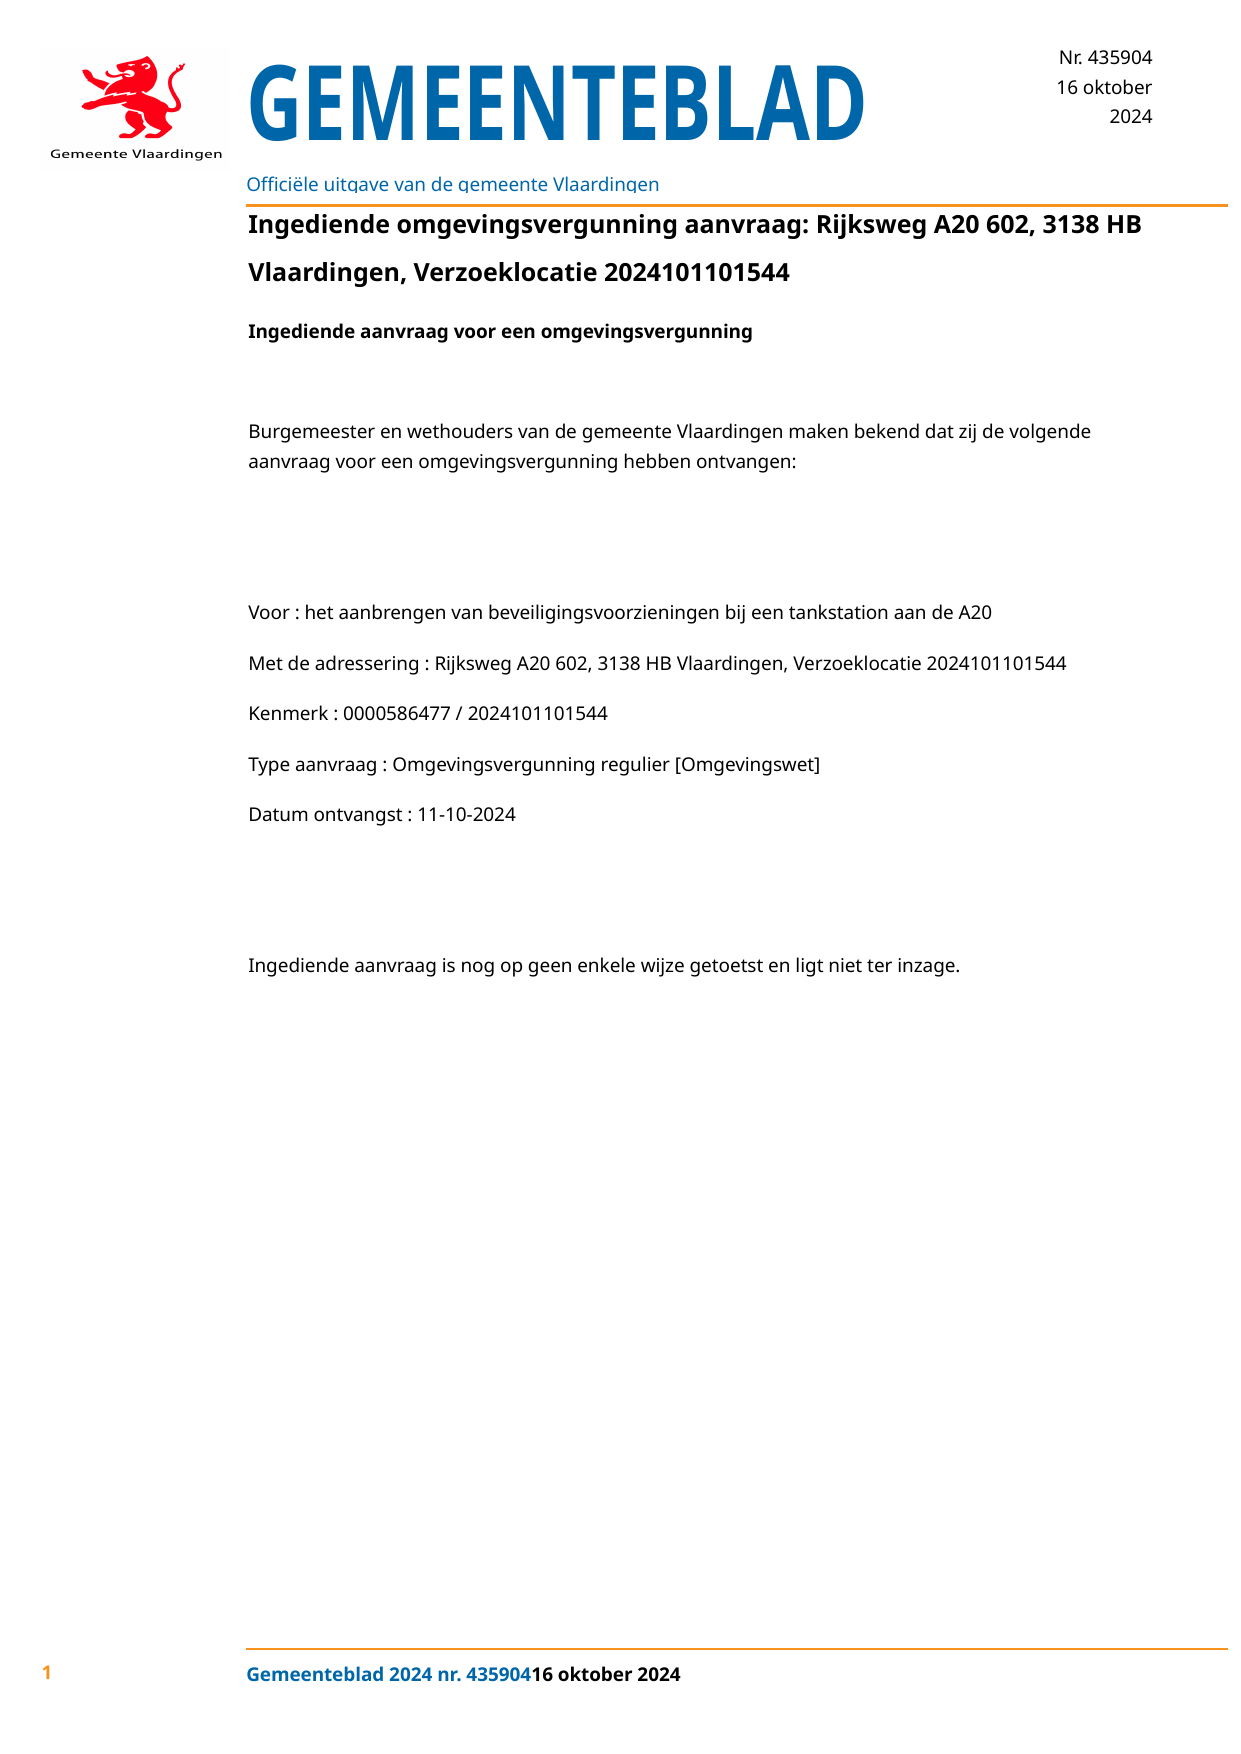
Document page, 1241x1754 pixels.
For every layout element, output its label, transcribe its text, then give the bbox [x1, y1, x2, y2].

text Type aanvraag : Omgevingsvergunning regulier [Omgevingswet] [248, 751, 1152, 777]
text Kenmerk : 0000586477 / 2024101101544 [248, 700, 1152, 726]
picture [41, 47, 231, 172]
text Burgemeester en wethouders van de gemeente Vlaardingen maken bekend dat zij de volgende aanvraag voor een omgevingsvergunning hebben ontvangen: [248, 419, 1152, 474]
text Voor : het aanbrengen van beveiligingsvoorzieningen bij een tankstation aan de A20 [248, 599, 1152, 625]
text Ingediende omgevingsvergunning aanvraag: Rijksweg A20 602, 3138 HB Vlaardingen, Verzoeklocatie 2024101101544 [248, 207, 1152, 288]
text Ingediende aanvraag voor een omgevingsvergunning [248, 318, 1152, 344]
text Ingediende aanvraag is nog op geen enkele wijze getoetst en ligt niet ter inzage. [248, 952, 1152, 978]
text Datum ontvangst : 11-10-2024 [248, 801, 1152, 827]
text Met de adressering : Rijksweg A20 602, 3138 HB Vlaardingen, Verzoeklocatie 2024101101544 [248, 650, 1152, 676]
